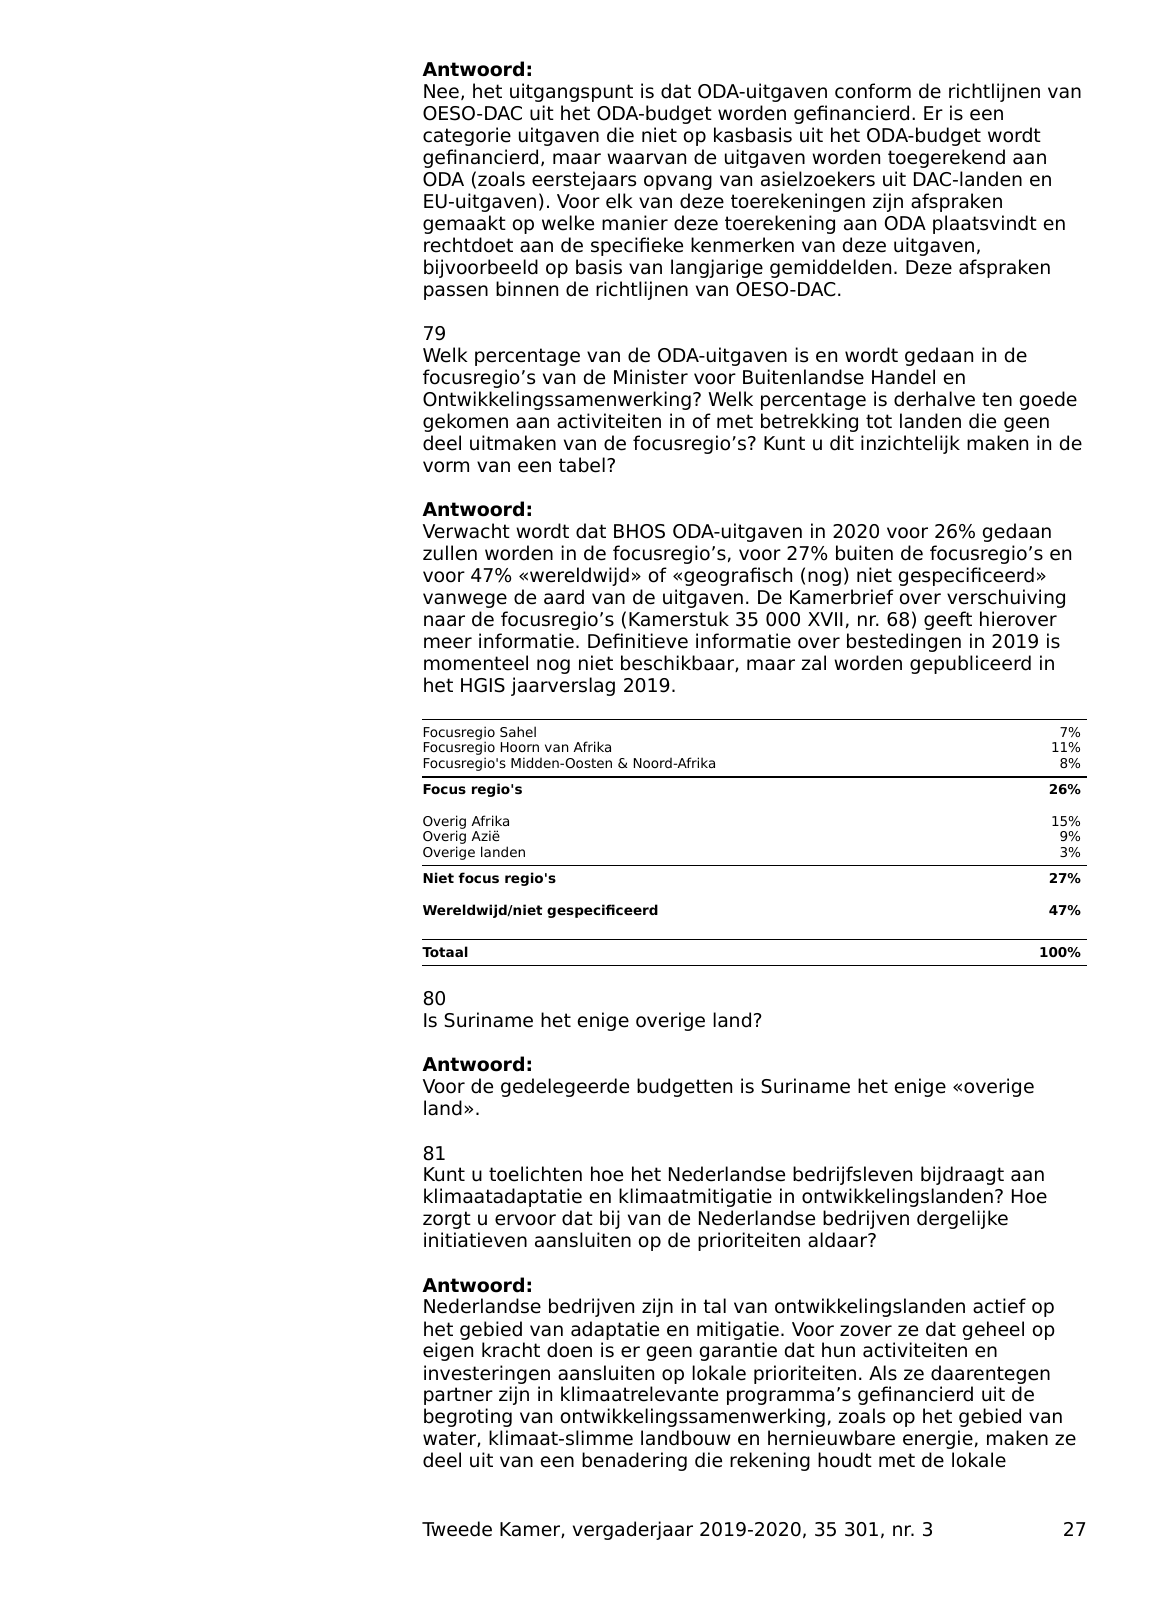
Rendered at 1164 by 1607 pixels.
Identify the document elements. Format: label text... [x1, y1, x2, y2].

table_cell Focusregio's Midden-Oosten & Noord-Afrika [422, 756, 998, 776]
text Nee, het uitgangspunt is dat ODA-uitgaven conform de richtlijnen van OESO-DAC uit het ODA-budget worden gefinancierd. Er is een categorie uitgaven die niet op kasbasis uit het ODA-budget wordt gefinancierd, maar waarvan de uitgaven worden toegerekend aan ODA (zoals eerstejaars opvang van asielzoekers uit DAC-landen en EU-uitgaven). Voor elk van deze toerekeningen zijn afspraken gemaakt op welke manier deze toerekening aan ODA plaatsvindt en rechtdoet aan de specifieke kenmerken van deze uitgaven, bijvoorbeeld op basis van langjarige gemiddelden. Deze afspraken passen binnen de richtlijnen van OESO-DAC. [422, 81, 1087, 301]
table_cell Niet focus regio's [422, 866, 998, 887]
text 80 [422, 988, 1087, 1010]
table_cell Overig Azië [422, 829, 998, 845]
table_cell 47% [998, 903, 1087, 918]
table_cell Overig Afrika [422, 814, 998, 829]
text 79 [422, 323, 1087, 345]
text 81 [422, 1142, 1087, 1164]
table_cell 8% [998, 756, 1087, 776]
table_cell [998, 798, 1087, 813]
text Antwoord: [422, 499, 1087, 521]
text Verwacht wordt dat BHOS ODA-uitgaven in 2020 voor 26% gedaan zullen worden in de focusregio’s, voor 27% buiten de focusregio’s en voor 47% «wereldwijd» of «geografisch (nog) niet gespecificeerd» vanwege de aard van de uitgaven. De Kamerbrief over verschuiving naar de focusregio’s (Kamerstuk 35 000 XVII, nr. 68) geeft hierover meer informatie. Definitieve informatie over bestedingen in 2019 is momenteel nog niet beschikbaar, maar zal worden gepubliceerd in het HGIS jaarverslag 2019. [422, 521, 1087, 697]
table_cell Totaal [422, 940, 998, 965]
table_cell [422, 918, 998, 939]
text Antwoord: [422, 59, 1087, 81]
table_cell 11% [998, 740, 1087, 756]
table_cell [998, 918, 1087, 939]
table_cell 9% [998, 829, 1087, 845]
text Welk percentage van de ODA-uitgaven is en wordt gedaan in de focusregio’s van de Minister voor Buitenlandse Handel en Ontwikkelingssamenwerking? Welk percentage is derhalve ten goede gekomen aan activiteiten in of met betrekking tot landen die geen deel uitmaken van de focusregio’s? Kunt u dit inzichtelijk maken in de vorm van een tabel? [422, 345, 1087, 477]
table_cell 27% [998, 866, 1087, 887]
table_cell 15% [998, 814, 1087, 829]
table_cell [422, 798, 998, 813]
text Antwoord: [422, 1054, 1087, 1076]
table_cell Focusregio Hoorn van Afrika [422, 740, 998, 756]
table_cell [422, 887, 998, 903]
table_header 7% [998, 720, 1087, 740]
table_cell Focus regio's [422, 778, 998, 798]
table_header Focusregio Sahel [422, 720, 998, 740]
text Antwoord: [422, 1274, 1087, 1296]
table_cell Wereldwijd/niet gespecificeerd [422, 903, 998, 918]
text Voor de gedelegeerde budgetten is Suriname het enige «overige land». [422, 1076, 1087, 1120]
table_cell 3% [998, 845, 1087, 865]
table_cell 26% [998, 778, 1087, 798]
table_cell Overige landen [422, 845, 998, 865]
table_cell [998, 887, 1087, 903]
text Kunt u toelichten hoe het Nederlandse bedrijfsleven bijdraagt aan klimaatadaptatie en klimaatmitigatie in ontwikkelingslanden? Hoe zorgt u ervoor dat bij van de Nederlandse bedrijven dergelijke initiatieven aansluiten op de prioriteiten aldaar? [422, 1164, 1087, 1252]
table_cell 100% [998, 940, 1087, 965]
text Is Suriname het enige overige land? [422, 1010, 1087, 1032]
text Nederlandse bedrijven zijn in tal van ontwikkelingslanden actief op het gebied van adaptatie en mitigatie. Voor zover ze dat geheel op eigen kracht doen is er geen garantie dat hun activiteiten en investeringen aansluiten op lokale prioriteiten. Als ze daarentegen partner zijn in klimaatrelevante programma’s gefinancierd uit de begroting van ontwikkelingssamenwerking, zoals op het gebied van water, klimaat-slimme landbouw en hernieuwbare energie, maken ze deel uit van een benadering die rekening houdt met de lokale [422, 1296, 1087, 1472]
